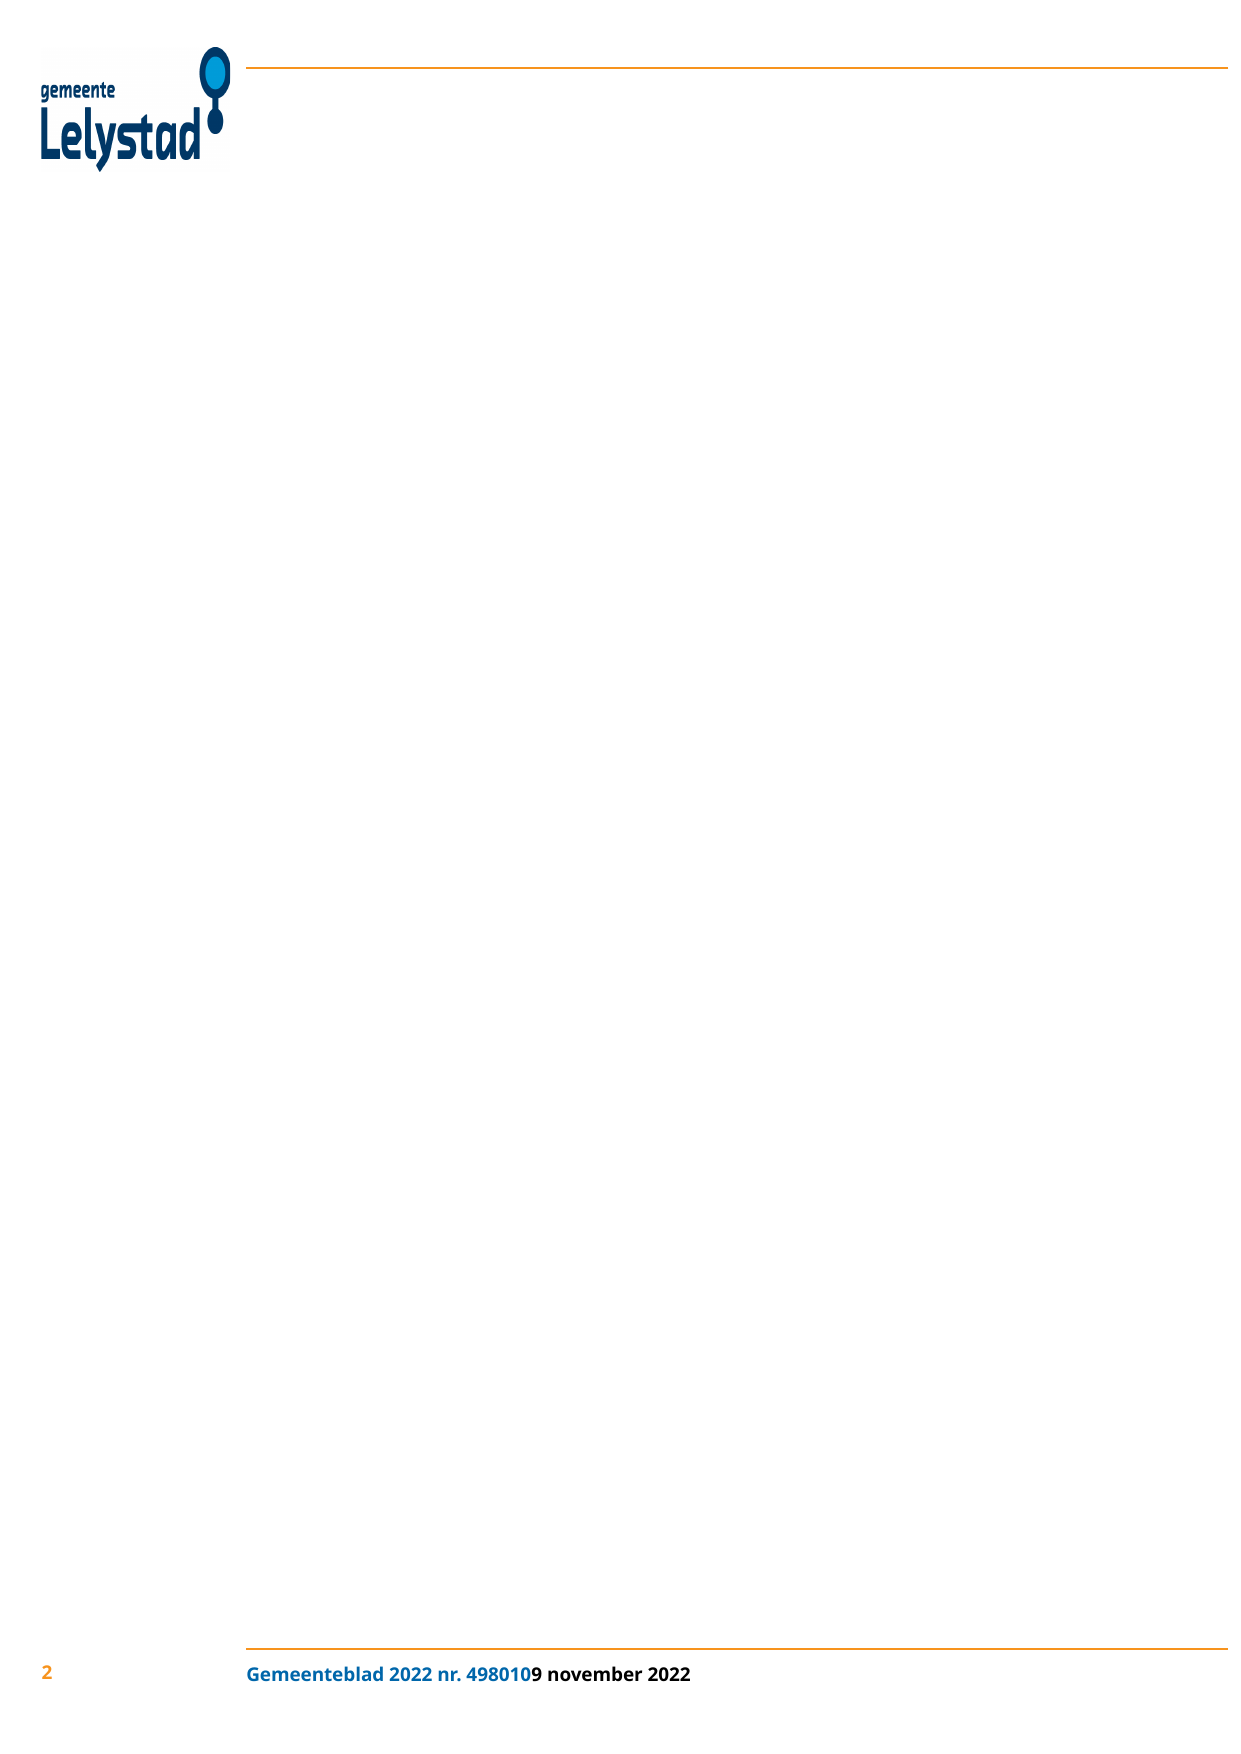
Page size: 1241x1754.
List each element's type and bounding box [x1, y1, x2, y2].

picture [41, 47, 231, 172]
